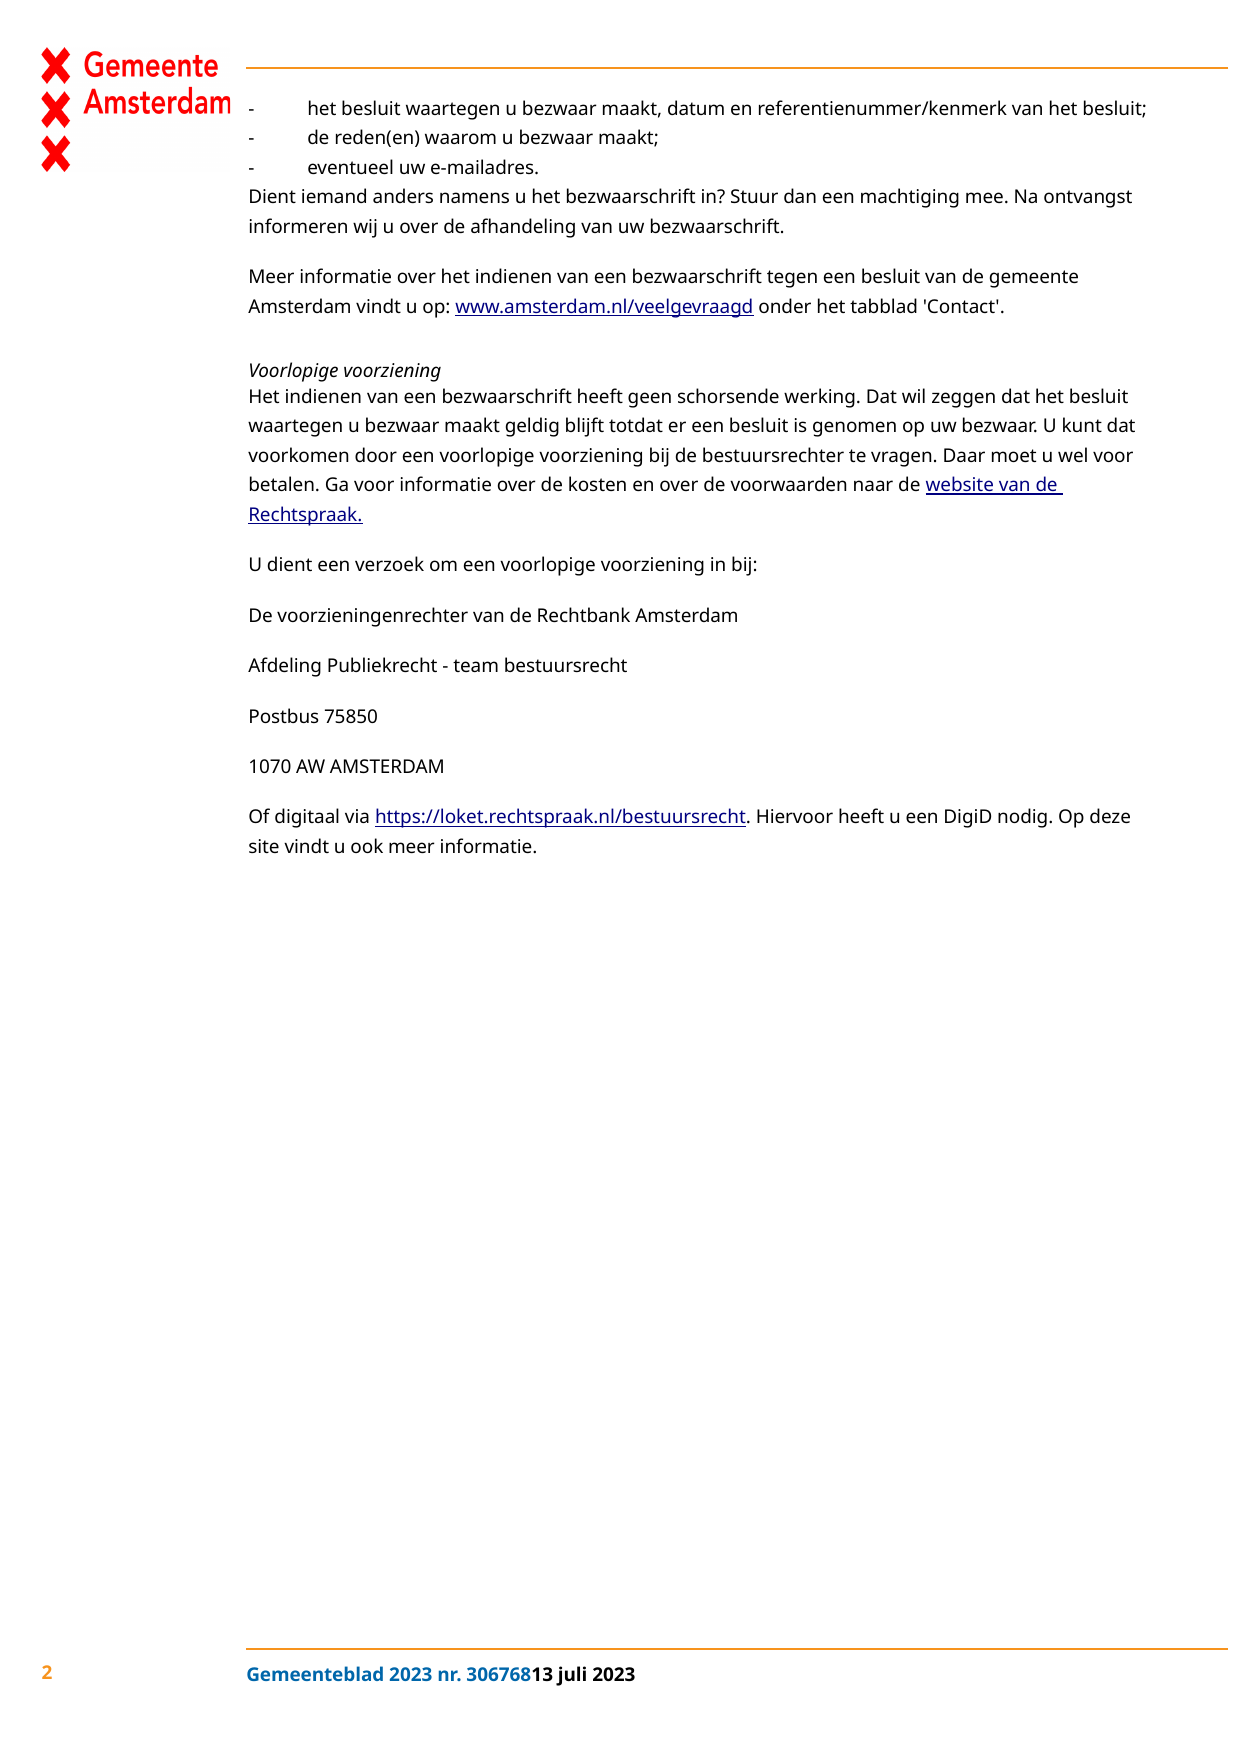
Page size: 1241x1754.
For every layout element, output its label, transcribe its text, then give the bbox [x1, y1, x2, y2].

picture [41, 47, 231, 172]
list het besluit waartegen u bezwaar maakt, datum en referentienummer/kenmerk van het besluit; [248, 95, 1152, 121]
list de reden(en) waarom u bezwaar maakt; [248, 124, 1152, 150]
text U dient een verzoek om een voorlopige voorziening in bij: [248, 552, 1152, 577]
text Afdeling Publiekrecht - team bestuursrecht [248, 652, 1152, 678]
text Het indienen van een bezwaarschrift heeft geen schorsende werking. Dat wil zeggen dat het besluit waartegen u bezwaar maakt geldig blijft totdat er een besluit is genomen op uw bezwaar. U kunt dat voorkomen door een voorlopige voorziening bij de bestuursrechter te vragen. Daar moet u wel voor betalen. Ga voor informatie over de kosten en over de voorwaarden naar de website van de Rechtspraak. [248, 383, 1152, 527]
text De voorzieningenrechter van de Rechtbank Amsterdam [248, 602, 1152, 628]
text Of digitaal via https://loket.rechtspraak.nl/bestuursrecht. Hiervoor heeft u een DigiD nodig. Op deze site vindt u ook meer informatie. [248, 804, 1152, 859]
text Dient iemand anders namens u het bezwaarschrift in? Stuur dan een machtiging mee. Na ontvangst informeren wij u over de afhandeling van uw bezwaarschrift. [248, 183, 1152, 239]
text Meer informatie over het indienen van een bezwaarschrift tegen een besluit van de gemeente Amsterdam vindt u op: www.amsterdam.nl/veelgevraagd onder het tabblad 'Contact'. [248, 263, 1152, 319]
text 1070 AW AMSTERDAM [248, 753, 1152, 779]
text Voorlopige voorziening [248, 357, 1152, 383]
list eventueel uw e-mailadres. [248, 154, 1152, 180]
text Postbus 75850 [248, 703, 1152, 728]
